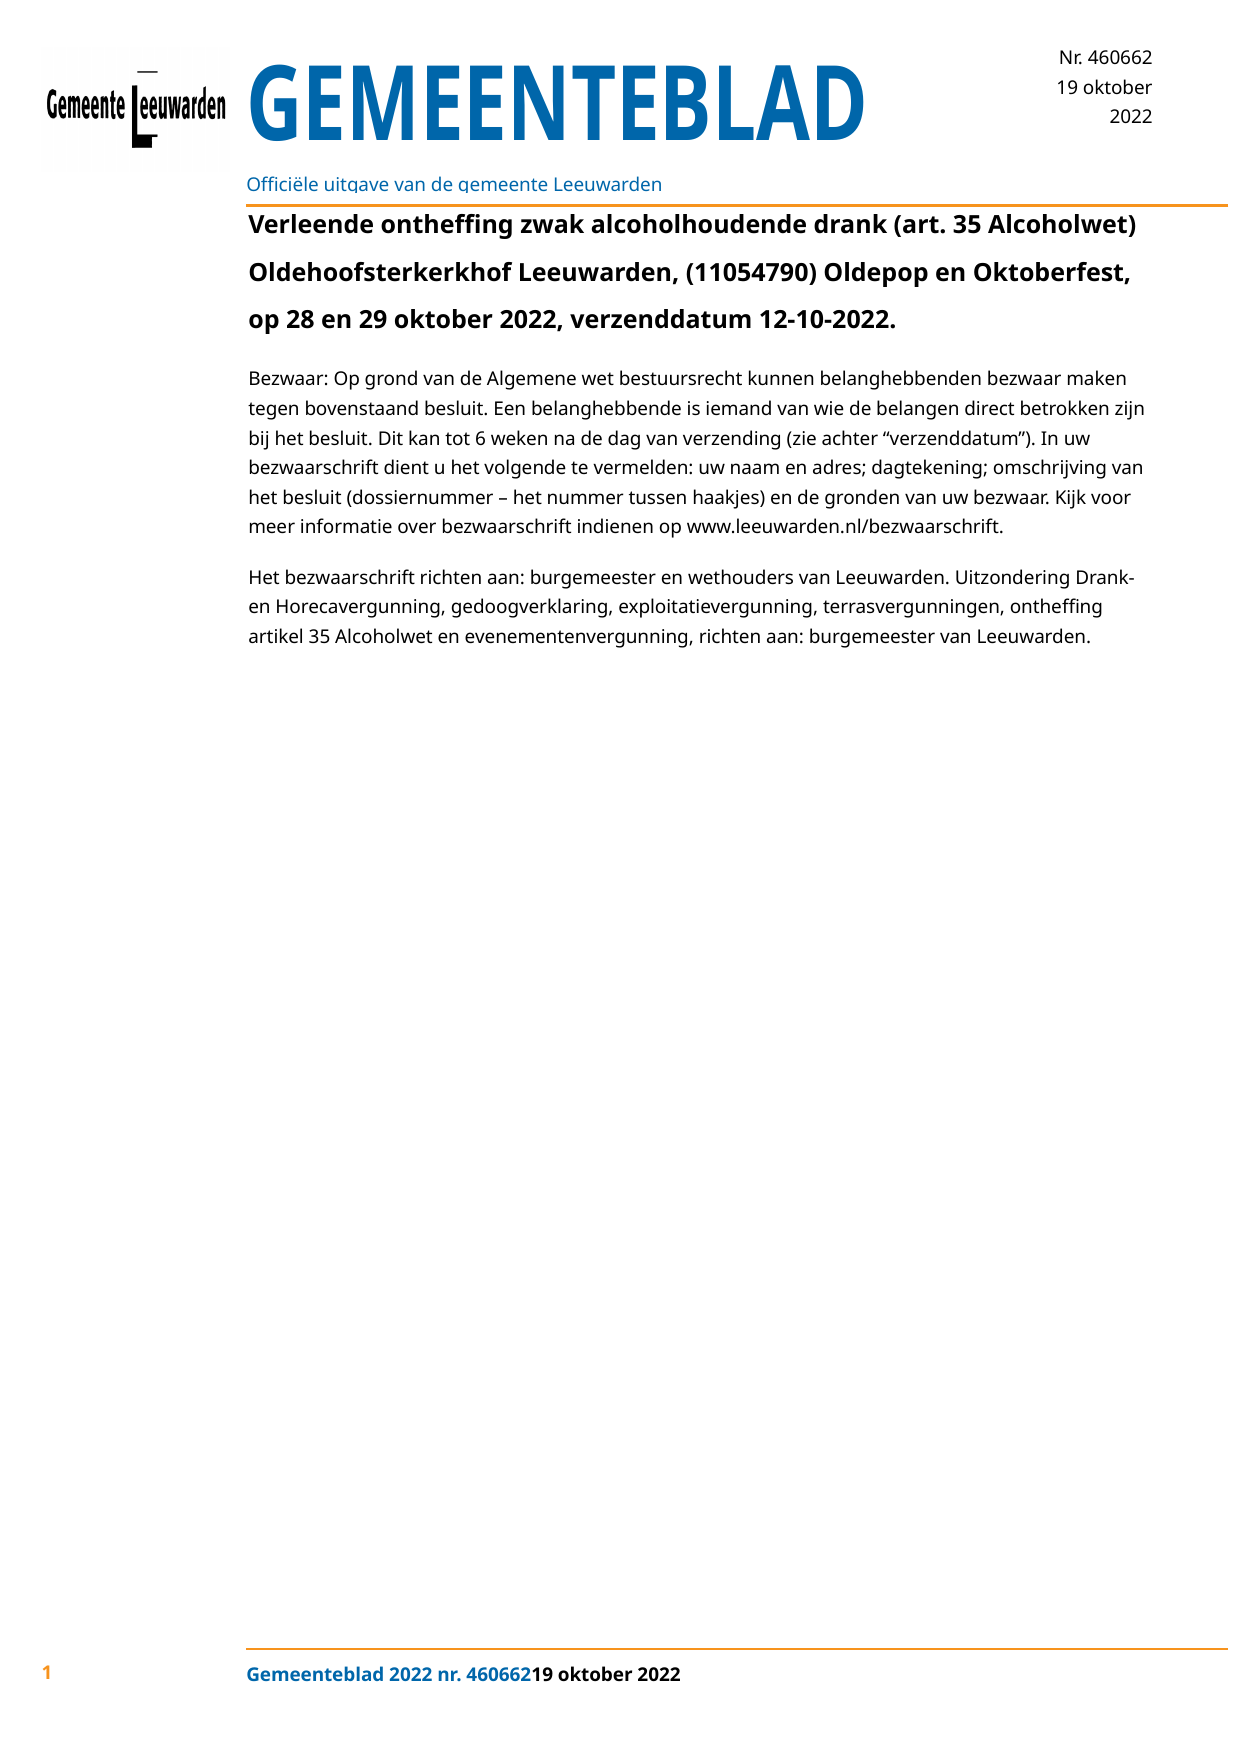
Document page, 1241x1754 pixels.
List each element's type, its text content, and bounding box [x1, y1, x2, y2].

text Verleende ontheffing zwak alcoholhoudende drank (art. 35 Alcoholwet) Oldehoofsterkerkhof Leeuwarden, (11054790) Oldepop en Oktoberfest, op 28 en 29 oktober 2022, verzenddatum 12-10-2022. [248, 207, 1152, 336]
text Het bezwaarschrift richten aan: burgemeester en wethouders van Leeuwarden. Uitzondering Drank- en Horecavergunning, gedoogverklaring, exploitatievergunning, terrasvergunningen, ontheffing artikel 35 Alcoholwet en evenementenvergunning, richten aan: burgemeester van Leeuwarden. [248, 564, 1152, 649]
picture [41, 47, 231, 172]
text Bezwaar: Op grond van de Algemene wet bestuursrecht kunnen belanghebbenden bezwaar maken tegen bovenstaand besluit. Een belanghebbende is iemand van wie de belangen direct betrokken zijn bij het besluit. Dit kan tot 6 weken na de dag van verzending (zie achter “verzenddatum”). In uw bezwaarschrift dient u het volgende te vermelden: uw naam en adres; dagtekening; omschrijving van het besluit (dossiernummer – het nummer tussen haakjes) en de gronden van uw bezwaar. Kijk voor meer informatie over bezwaarschrift indienen op www.leeuwarden.nl/bezwaarschrift. [248, 366, 1152, 539]
